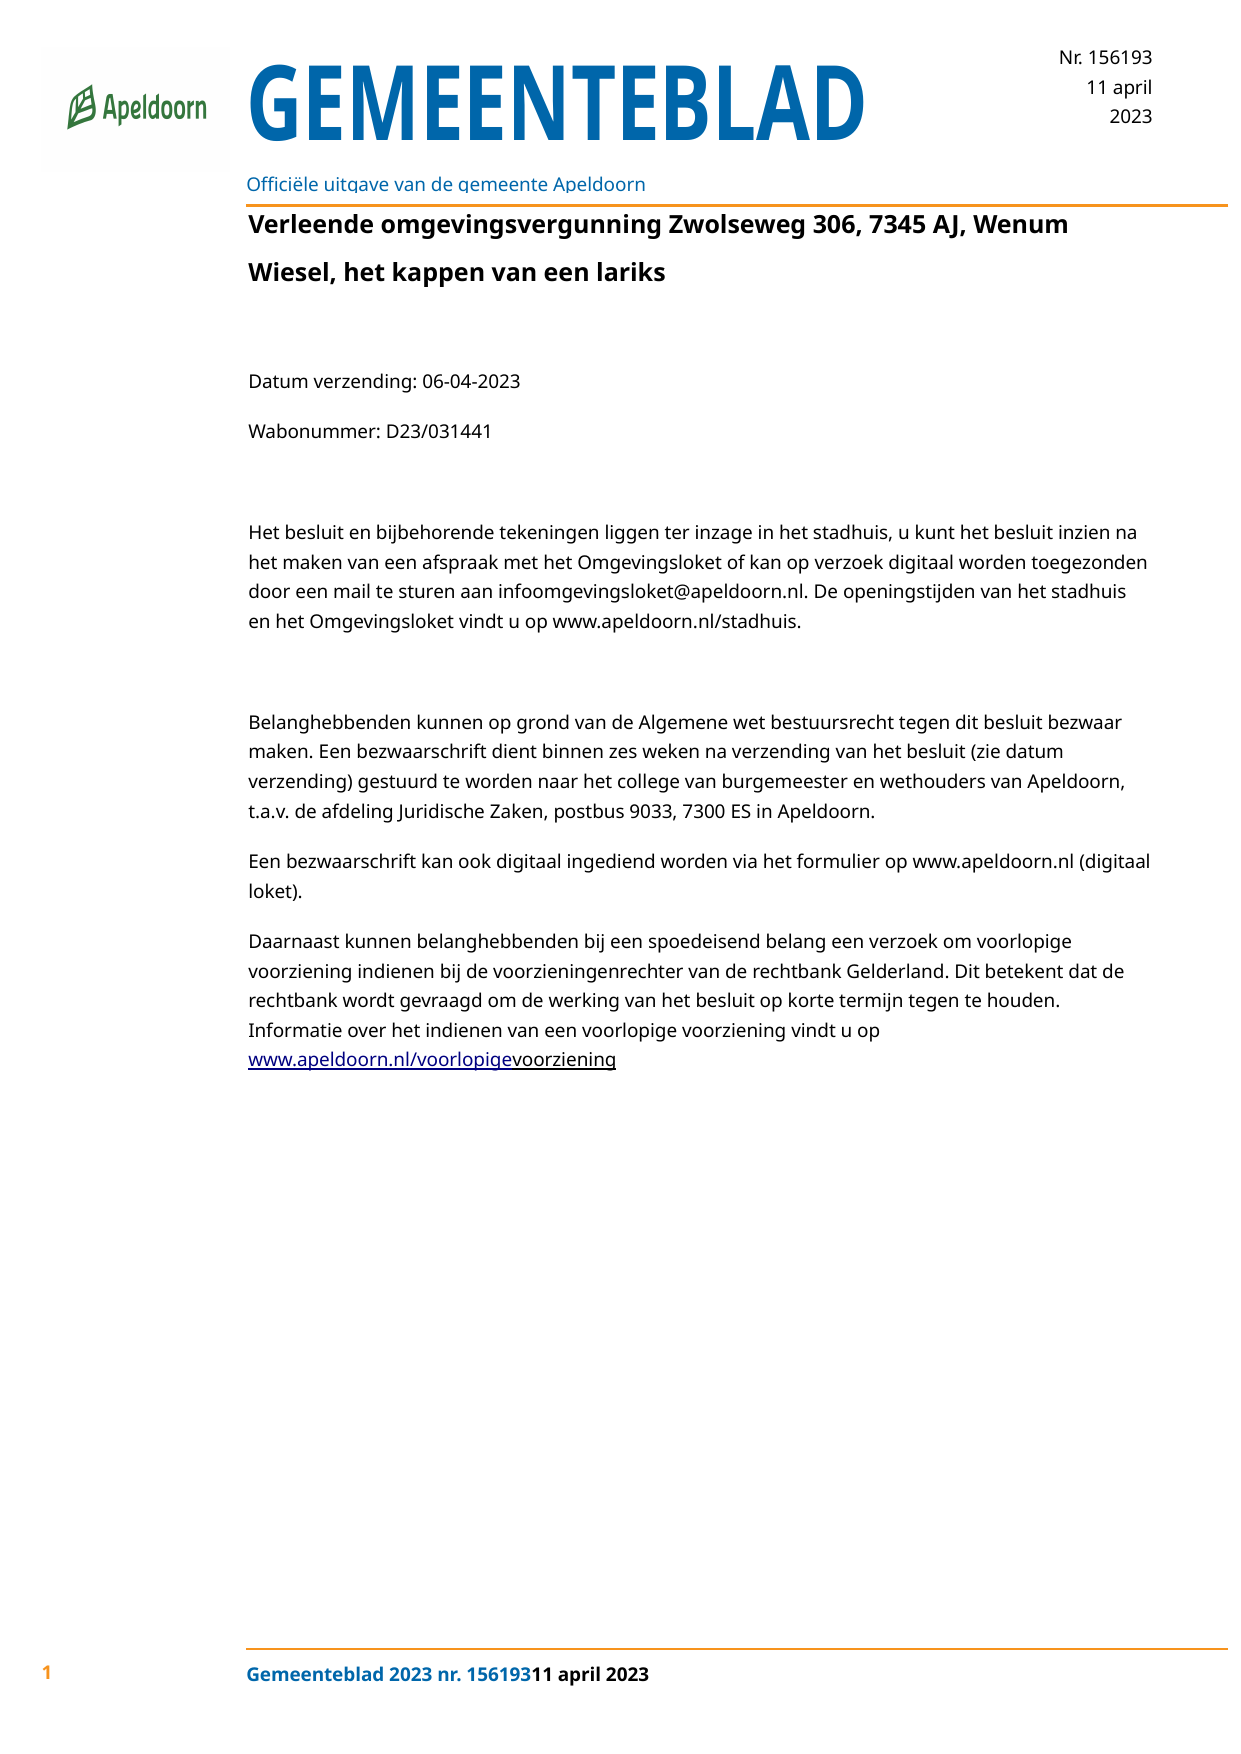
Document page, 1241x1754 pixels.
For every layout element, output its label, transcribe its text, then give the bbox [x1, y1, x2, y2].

text Datum verzending: 06-04-2023 [248, 368, 1152, 394]
text Belanghebbenden kunnen op grond van de Algemene wet bestuursrecht tegen dit besluit bezwaar maken. Een bezwaarschrift dient binnen zes weken na verzending van het besluit (zie datum verzending) gestuurd te worden naar het college van burgemeester en wethouders van Apeldoorn, t.a.v. de afdeling Juridische Zaken, postbus 9033, 7300 ES in Apeldoorn. [248, 709, 1152, 824]
text Wabonummer: D23/031441 [248, 419, 1152, 444]
text Verleende omgevingsvergunning Zwolseweg 306, 7345 AJ, Wenum Wiesel, het kappen van een lariks [248, 207, 1152, 288]
text Een bezwaarschrift kan ook digitaal ingediend worden via het formulier op www.apeldoorn.nl (digitaal loket). [248, 848, 1152, 904]
text Het besluit en bijbehorende tekeningen liggen ter inzage in het stadhuis, u kunt het besluit inzien na het maken van een afspraak met het Omgevingsloket of kan op verzoek digitaal worden toegezonden door een mail te sturen aan infoomgevingsloket@apeldoorn.nl. De openingstijden van het stadhuis en het Omgevingsloket vindt u op www.apeldoorn.nl/stadhuis. [248, 519, 1152, 634]
picture [41, 47, 231, 172]
text Daarnaast kunnen belanghebbenden bij een spoedeisend belang een verzoek om voorlopige voorziening indienen bij de voorzieningenrechter van de rechtbank Gelderland. Dit betekent dat de rechtbank wordt gevraagd om de werking van het besluit op korte termijn tegen te houden. Informatie over het indienen van een voorlopige voorziening vindt u op www.apeldoorn.nl/voorlopigevoorziening [248, 928, 1152, 1072]
